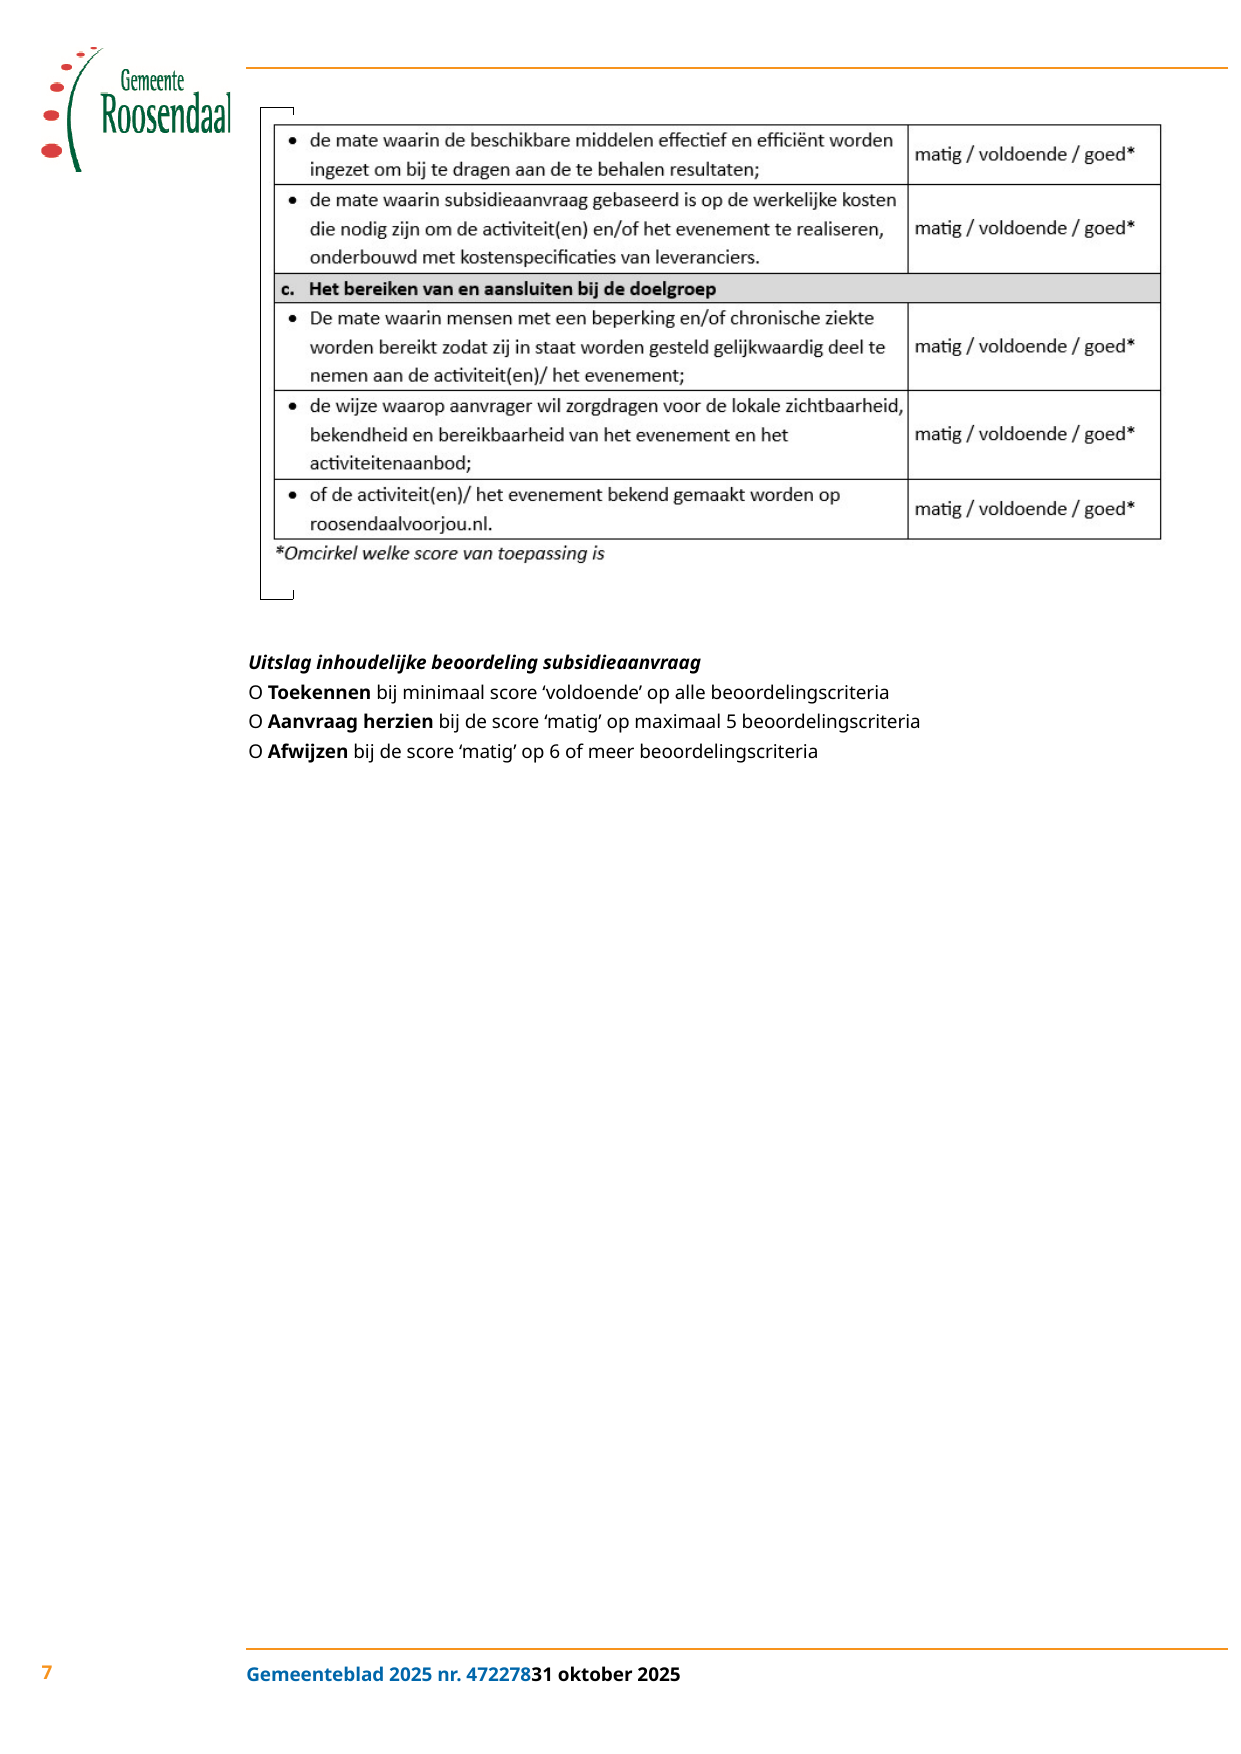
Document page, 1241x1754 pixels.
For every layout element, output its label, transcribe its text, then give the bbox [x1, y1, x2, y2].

text O Aanvraag herzien bij de score ‘matig’ op maximaal 5 beoordelingscriteria [248, 709, 1152, 734]
text O Toekennen bij minimaal score ‘voldoende’ op alle beoordelingscriteria [248, 679, 1152, 705]
text O Afwijzen bij de score ‘matig’ op 6 of meer beoordelingscriteria [248, 738, 1152, 764]
picture [41, 47, 231, 172]
picture [268, 115, 1173, 590]
text Uitslag inhoudelijke beoordeling subsidieaanvraag [248, 649, 1152, 675]
